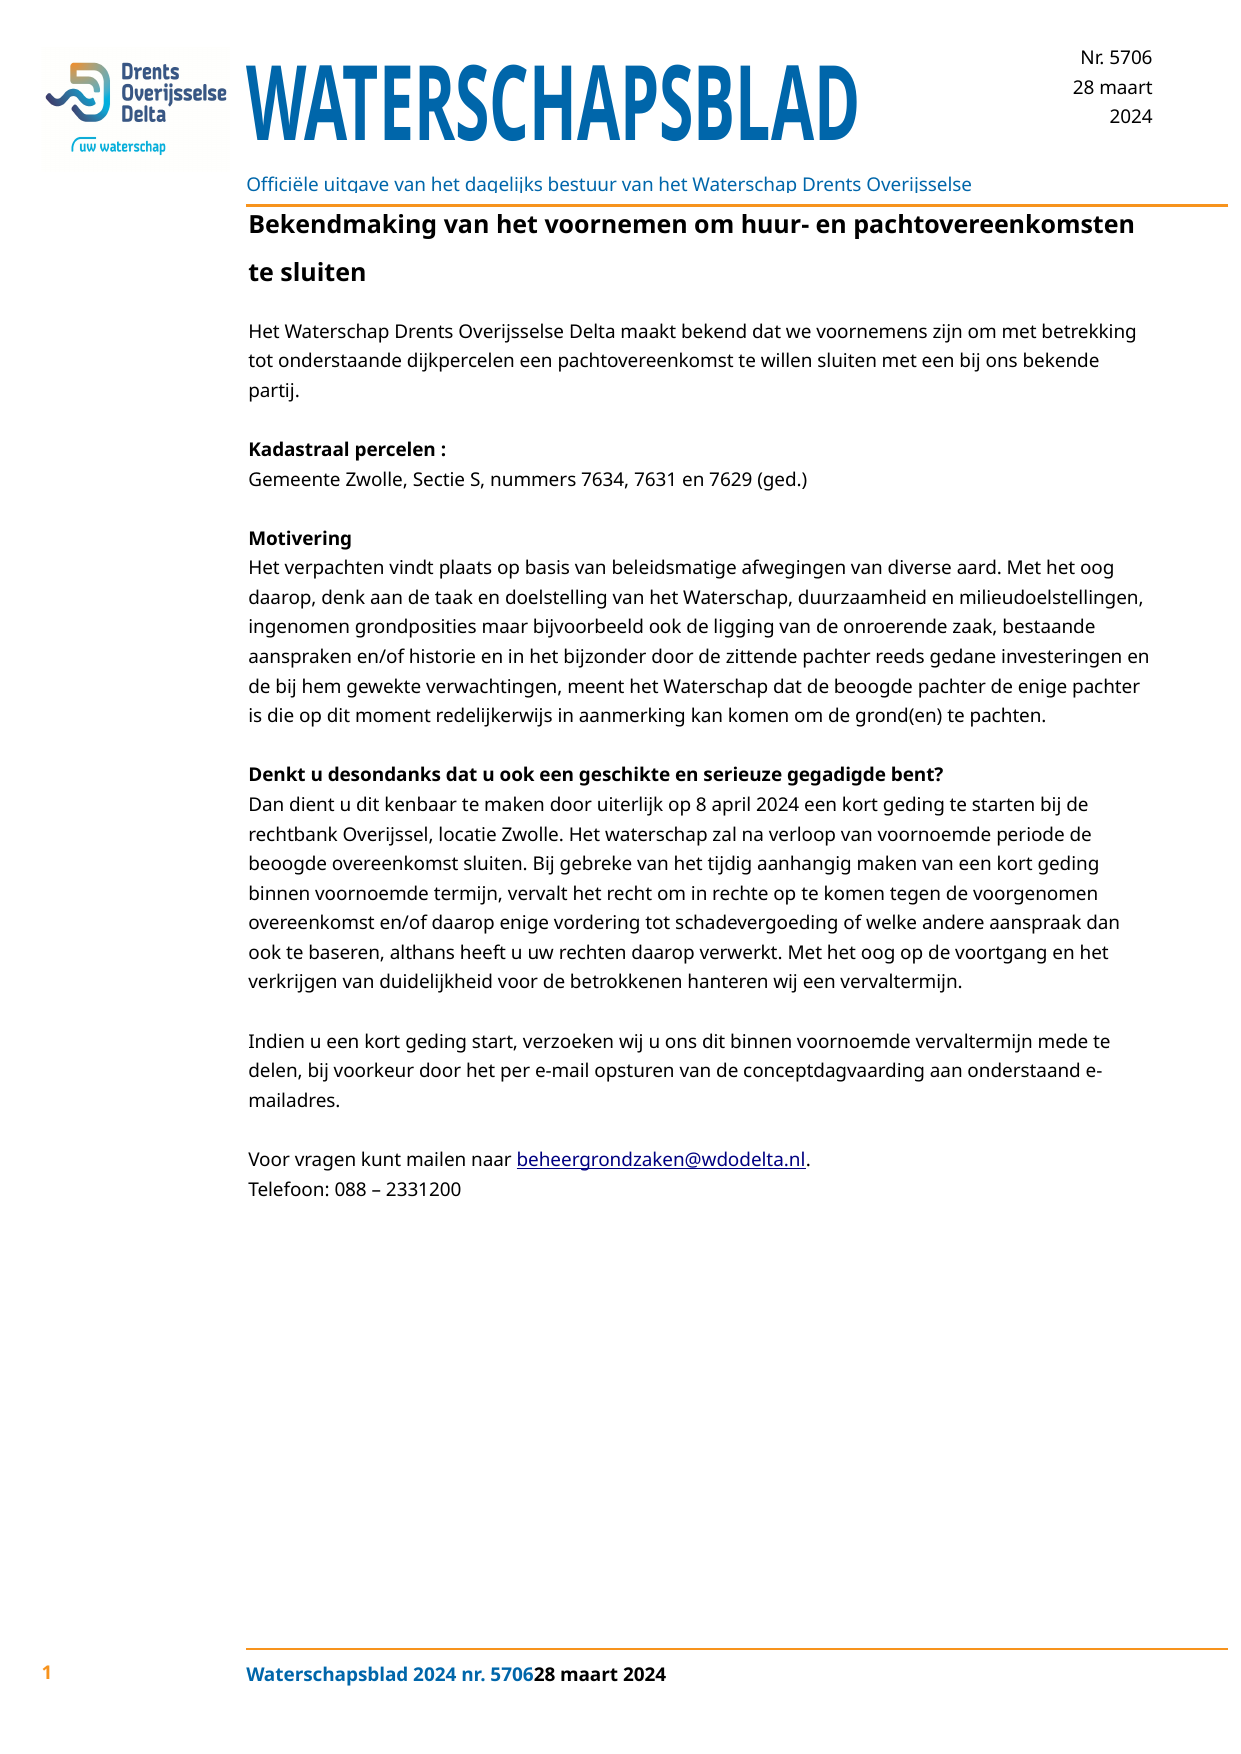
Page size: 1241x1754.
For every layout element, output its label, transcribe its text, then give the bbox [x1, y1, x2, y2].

text Telefoon: 088 – 2331200 [248, 1176, 1152, 1202]
text Het verpachten vindt plaats op basis van beleidsmatige afwegingen van diverse aard. Met het oog daarop, denk aan de taak en doelstelling van het Waterschap, duurzaamheid en milieudoelstellingen, ingenomen grondposities maar bijvoorbeeld ook de ligging van de onroerende zaak, bestaande aanspraken en/of historie en in het bijzonder door de zittende pachter reeds gedane investeringen en de bij hem gewekte verwachtingen, meent het Waterschap dat de beoogde pachter de enige pachter is die op dit moment redelijkerwijs in aanmerking kan komen om de grond(en) te pachten. [248, 554, 1152, 728]
text Dan dient u dit kenbaar te maken door uiterlijk op 8 april 2024 een kort geding te starten bij de rechtbank Overijssel, locatie Zwolle. Het waterschap zal na verloop van voornoemde periode de beoogde overeenkomst sluiten. Bij gebreke van het tijdig aanhangig maken van een kort geding binnen voornoemde termijn, vervalt het recht om in rechte op te komen tegen de voorgenomen overeenkomst en/of daarop enige vordering tot schadevergoeding of welke andere aanspraak dan ook te baseren, althans heeft u uw rechten daarop verwerkt. Met het oog op de voortgang en het verkrijgen van duidelijkheid voor de betrokkenen hanteren wij een vervaltermijn. [248, 791, 1152, 994]
text Indien u een kort geding start, verzoeken wij u ons dit binnen voornoemde vervaltermijn mede te delen, bij voorkeur door het per e-mail opsturen van de conceptdagvaarding aan onderstaand e-mailadres. [248, 1028, 1152, 1113]
text Gemeente Zwolle, Sectie S, nummers 7634, 7631 en 7629 (ged.) [248, 466, 1152, 492]
text Bekendmaking van het voornemen om huur- en pachtovereenkomsten te sluiten [248, 207, 1152, 288]
text Het Waterschap Drents Overijsselse Delta maakt bekend dat we voornemens zijn om met betrekking tot onderstaande dijkpercelen een pachtovereenkomst te willen sluiten met een bij ons bekende partij. [248, 318, 1152, 403]
text Denkt u desondanks dat u ook een geschikte en serieuze gegadigde bent? [248, 762, 1152, 787]
text Motivering [248, 525, 1152, 551]
picture [41, 47, 231, 172]
text Voor vragen kunt mailen naar beheergrondzaken@wdodelta.nl. [248, 1146, 1152, 1172]
text Kadastraal percelen : [248, 436, 1152, 462]
